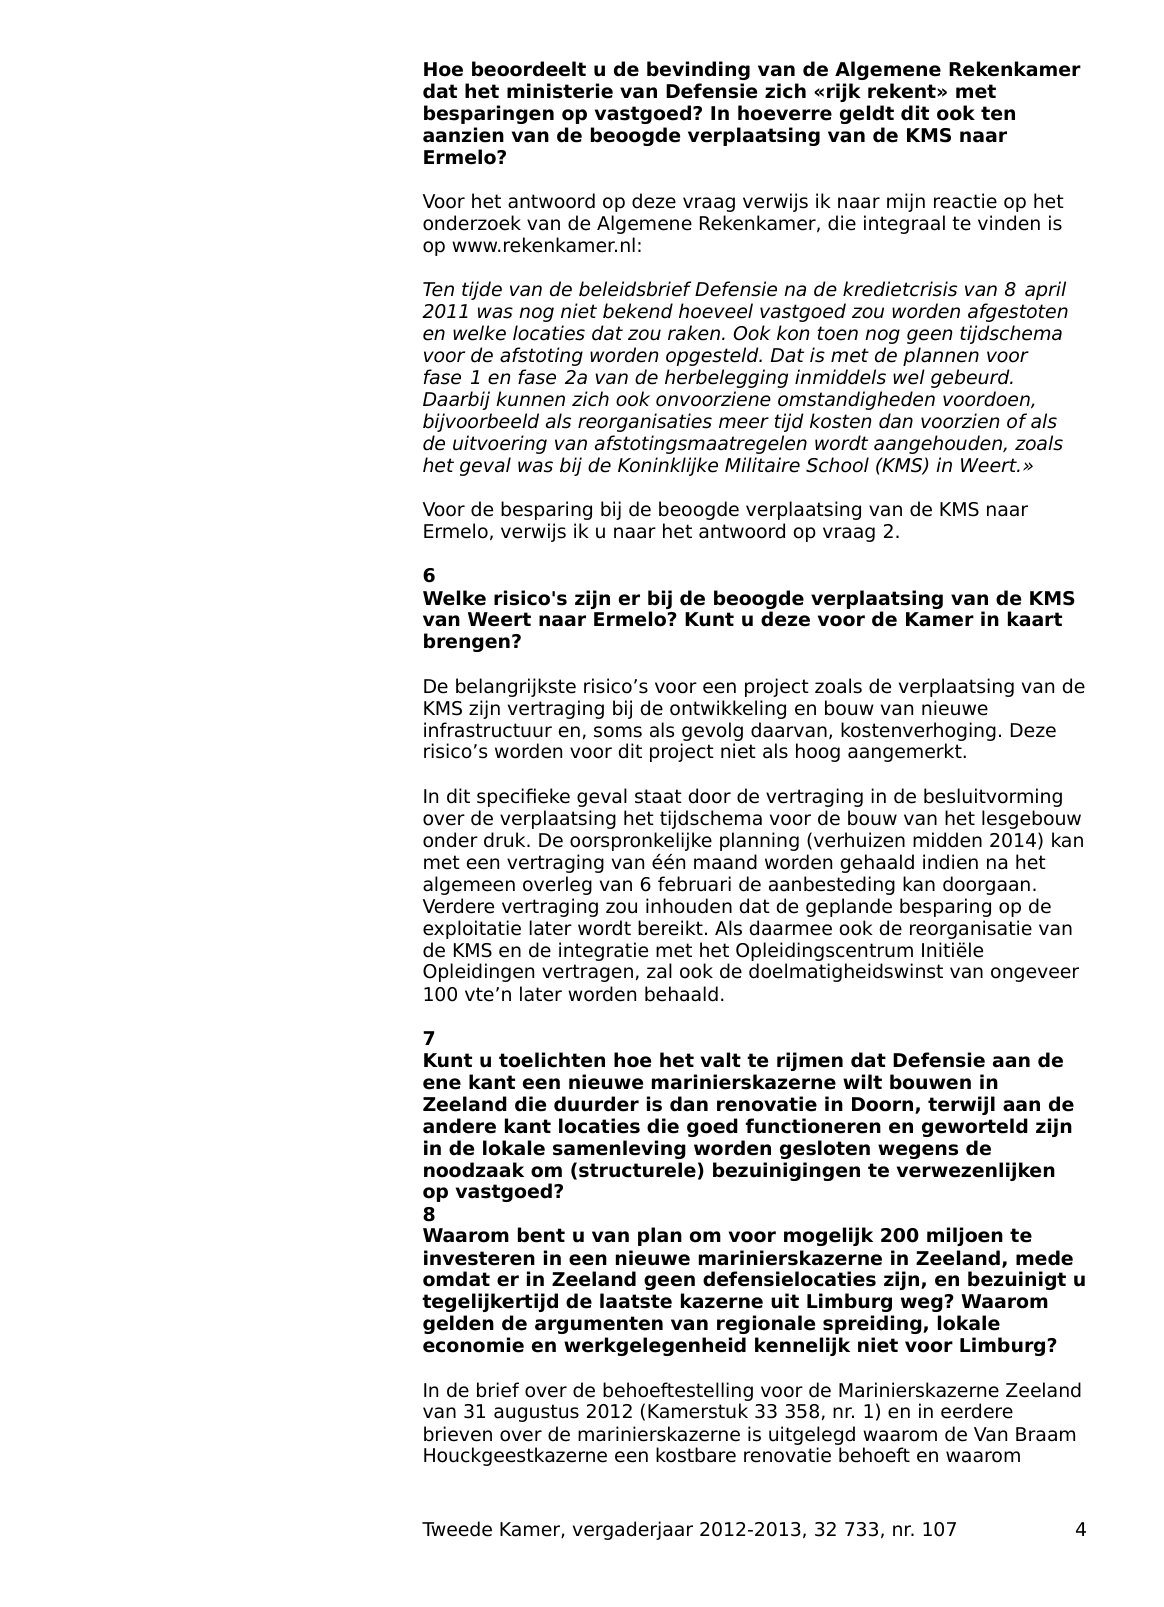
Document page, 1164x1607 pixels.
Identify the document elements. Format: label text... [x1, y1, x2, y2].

text 8 [422, 1203, 1087, 1225]
text Kunt u toelichten hoe het valt te rijmen dat Defensie aan de ene kant een nieuwe marinierskazerne wilt bouwen in Zeeland die duurder is dan renovatie in Doorn, terwijl aan de andere kant locaties die goed functioneren en geworteld zijn in de lokale samenleving worden gesloten wegens de noodzaak om (structurele) bezuinigingen te verwezenlijken op vastgoed? [422, 1049, 1087, 1203]
text 7 [422, 1028, 1087, 1049]
text In dit specifieke geval staat door de vertraging in de besluitvorming over de verplaatsing het tijdschema voor de bouw van het lesgebouw onder druk. De oorspronkelijke planning (verhuizen midden 2014) kan met een vertraging van één maand worden gehaald indien na het algemeen overleg van 6 februari de aanbesteding kan doorgaan. Verdere vertraging zou inhouden dat de geplande besparing op de exploitatie later wordt bereikt. Als daarmee ook de reorganisatie van de KMS en de integratie met het Opleidingscentrum Initiële Opleidingen vertragen, zal ook de doelmatigheidswinst van ongeveer 100 vte’n later worden behaald. [422, 786, 1087, 1005]
text Voor het antwoord op deze vraag verwijs ik naar mijn reactie op het onderzoek van de Algemene Rekenkamer, die integraal te vinden is op www.rekenkamer.nl: [422, 191, 1087, 257]
text Welke risico's zijn er bij de beoogde verplaatsing van de KMS van Weert naar Ermelo? Kunt u deze voor de Kamer in kaart brengen? [422, 587, 1087, 653]
text Hoe beoordeelt u de bevinding van de Algemene Rekenkamer dat het ministerie van Defensie zich «rijk rekent» met besparingen op vastgoed? In hoeverre geldt dit ook ten aanzien van de beoogde verplaatsing van de KMS naar Ermelo? [422, 59, 1087, 169]
text Voor de besparing bij de beoogde verplaatsing van de KMS naar Ermelo, verwijs ik u naar het antwoord op vraag 2. [422, 499, 1087, 543]
text De belangrijkste risico’s voor een project zoals de verplaatsing van de KMS zijn vertraging bij de ontwikkeling en bouw van nieuwe infrastructuur en, soms als gevolg daarvan, kostenverhoging. Deze risico’s worden voor dit project niet als hoog aangemerkt. [422, 676, 1087, 763]
text Ten tijde van de beleidsbrief Defensie na de kredietcrisis van 8 april 2011 was nog niet bekend hoeveel vastgoed zou worden afgestoten en welke locaties dat zou raken. Ook kon toen nog geen tijdschema voor de afstoting worden opgesteld. Dat is met de plannen voor fase 1 en fase 2a van de herbelegging inmiddels wel gebeurd. Daarbij kunnen zich ook onvoorziene omstandigheden voordoen, bijvoorbeeld als reorganisaties meer tijd kosten dan voorzien of als de uitvoering van afstotingsmaatregelen wordt aangehouden, zoals het geval was bij de Koninklijke Militaire School (KMS) in Weert.» [422, 279, 1087, 477]
text In de brief over de behoeftestelling voor de Marinierskazerne Zeeland van 31 augustus 2012 (Kamerstuk 33 358, nr. 1) en in eerdere brieven over de marinierskazerne is uitgelegd waarom de Van Braam Houckgeestkazerne een kostbare renovatie behoeft en waarom [422, 1379, 1087, 1467]
text Waarom bent u van plan om voor mogelijk 200 miljoen te investeren in een nieuwe marinierskazerne in Zeeland, mede omdat er in Zeeland geen defensielocaties zijn, en bezuinigt u tegelijkertijd de laatste kazerne uit Limburg weg? Waarom gelden de argumenten van regionale spreiding, lokale economie en werkgelegenheid kennelijk niet voor Limburg? [422, 1225, 1087, 1357]
text 6 [422, 565, 1087, 587]
